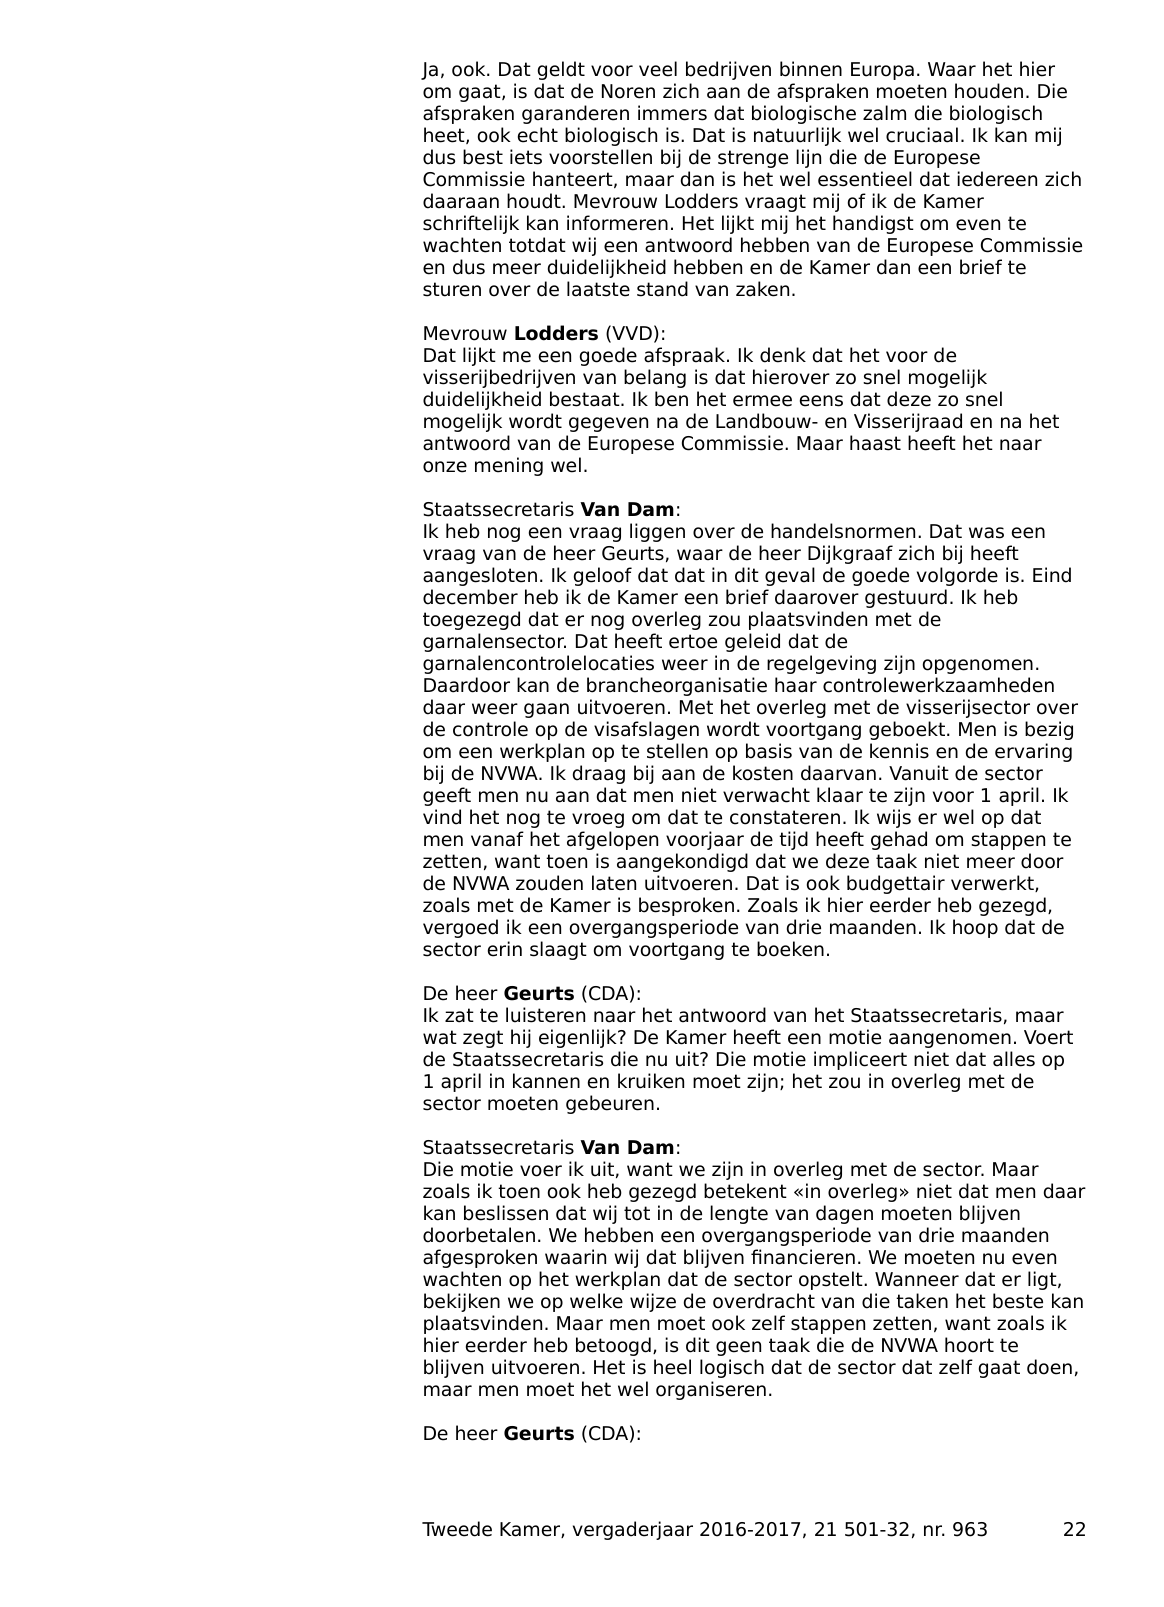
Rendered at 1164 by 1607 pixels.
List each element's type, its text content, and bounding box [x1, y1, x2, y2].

text Dat lijkt me een goede afspraak. Ik denk dat het voor de visserijbedrijven van belang is dat hierover zo snel mogelijk duidelijkheid bestaat. Ik ben het ermee eens dat deze zo snel mogelijk wordt gegeven na de Landbouw- en Visserijraad en na het antwoord van de Europese Commissie. Maar haast heeft het naar onze mening wel. [422, 345, 1087, 477]
text Mevrouw Lodders (VVD): [422, 323, 1087, 345]
text Ik heb nog een vraag liggen over de handelsnormen. Dat was een vraag van de heer Geurts, waar de heer Dijkgraaf zich bij heeft aangesloten. Ik geloof dat dat in dit geval de goede volgorde is. Eind december heb ik de Kamer een brief daarover gestuurd. Ik heb toegezegd dat er nog overleg zou plaatsvinden met de garnalensector. Dat heeft ertoe geleid dat de garnalencontrolelocaties weer in de regelgeving zijn opgenomen. Daardoor kan de brancheorganisatie haar controlewerkzaamheden daar weer gaan uitvoeren. Met het overleg met de visserijsector over de controle op de visafslagen wordt voortgang geboekt. Men is bezig om een werkplan op te stellen op basis van de kennis en de ervaring bij de NVWA. Ik draag bij aan de kosten daarvan. Vanuit de sector geeft men nu aan dat men niet verwacht klaar te zijn voor 1 april. Ik vind het nog te vroeg om dat te constateren. Ik wijs er wel op dat men vanaf het afgelopen voorjaar de tijd heeft gehad om stappen te zetten, want toen is aangekondigd dat we deze taak niet meer door de NVWA zouden laten uitvoeren. Dat is ook budgettair verwerkt, zoals met de Kamer is besproken. Zoals ik hier eerder heb gezegd, vergoed ik een overgangsperiode van drie maanden. Ik hoop dat de sector erin slaagt om voortgang te boeken. [422, 521, 1087, 961]
text De heer Geurts (CDA): [422, 1423, 1087, 1445]
text Die motie voer ik uit, want we zijn in overleg met de sector. Maar zoals ik toen ook heb gezegd betekent «in overleg» niet dat men daar kan beslissen dat wij tot in de lengte van dagen moeten blijven doorbetalen. We hebben een overgangsperiode van drie maanden afgesproken waarin wij dat blijven financieren. We moeten nu even wachten op het werkplan dat de sector opstelt. Wanneer dat er ligt, bekijken we op welke wijze de overdracht van die taken het beste kan plaatsvinden. Maar men moet ook zelf stappen zetten, want zoals ik hier eerder heb betoogd, is dit geen taak die de NVWA hoort te blijven uitvoeren. Het is heel logisch dat de sector dat zelf gaat doen, maar men moet het wel organiseren. [422, 1159, 1087, 1401]
text Staatssecretaris Van Dam: [422, 499, 1087, 521]
text Ik zat te luisteren naar het antwoord van het Staatssecretaris, maar wat zegt hij eigenlijk? De Kamer heeft een motie aangenomen. Voert de Staatssecretaris die nu uit? Die motie impliceert niet dat alles op 1 april in kannen en kruiken moet zijn; het zou in overleg met de sector moeten gebeuren. [422, 1005, 1087, 1115]
text Ja, ook. Dat geldt voor veel bedrijven binnen Europa. Waar het hier om gaat, is dat de Noren zich aan de afspraken moeten houden. Die afspraken garanderen immers dat biologische zalm die biologisch heet, ook echt biologisch is. Dat is natuurlijk wel cruciaal. Ik kan mij dus best iets voorstellen bij de strenge lijn die de Europese Commissie hanteert, maar dan is het wel essentieel dat iedereen zich daaraan houdt. Mevrouw Lodders vraagt mij of ik de Kamer schriftelijk kan informeren. Het lijkt mij het handigst om even te wachten totdat wij een antwoord hebben van de Europese Commissie en dus meer duidelijkheid hebben en de Kamer dan een brief te sturen over de laatste stand van zaken. [422, 59, 1087, 301]
text Staatssecretaris Van Dam: [422, 1137, 1087, 1159]
text De heer Geurts (CDA): [422, 983, 1087, 1005]
